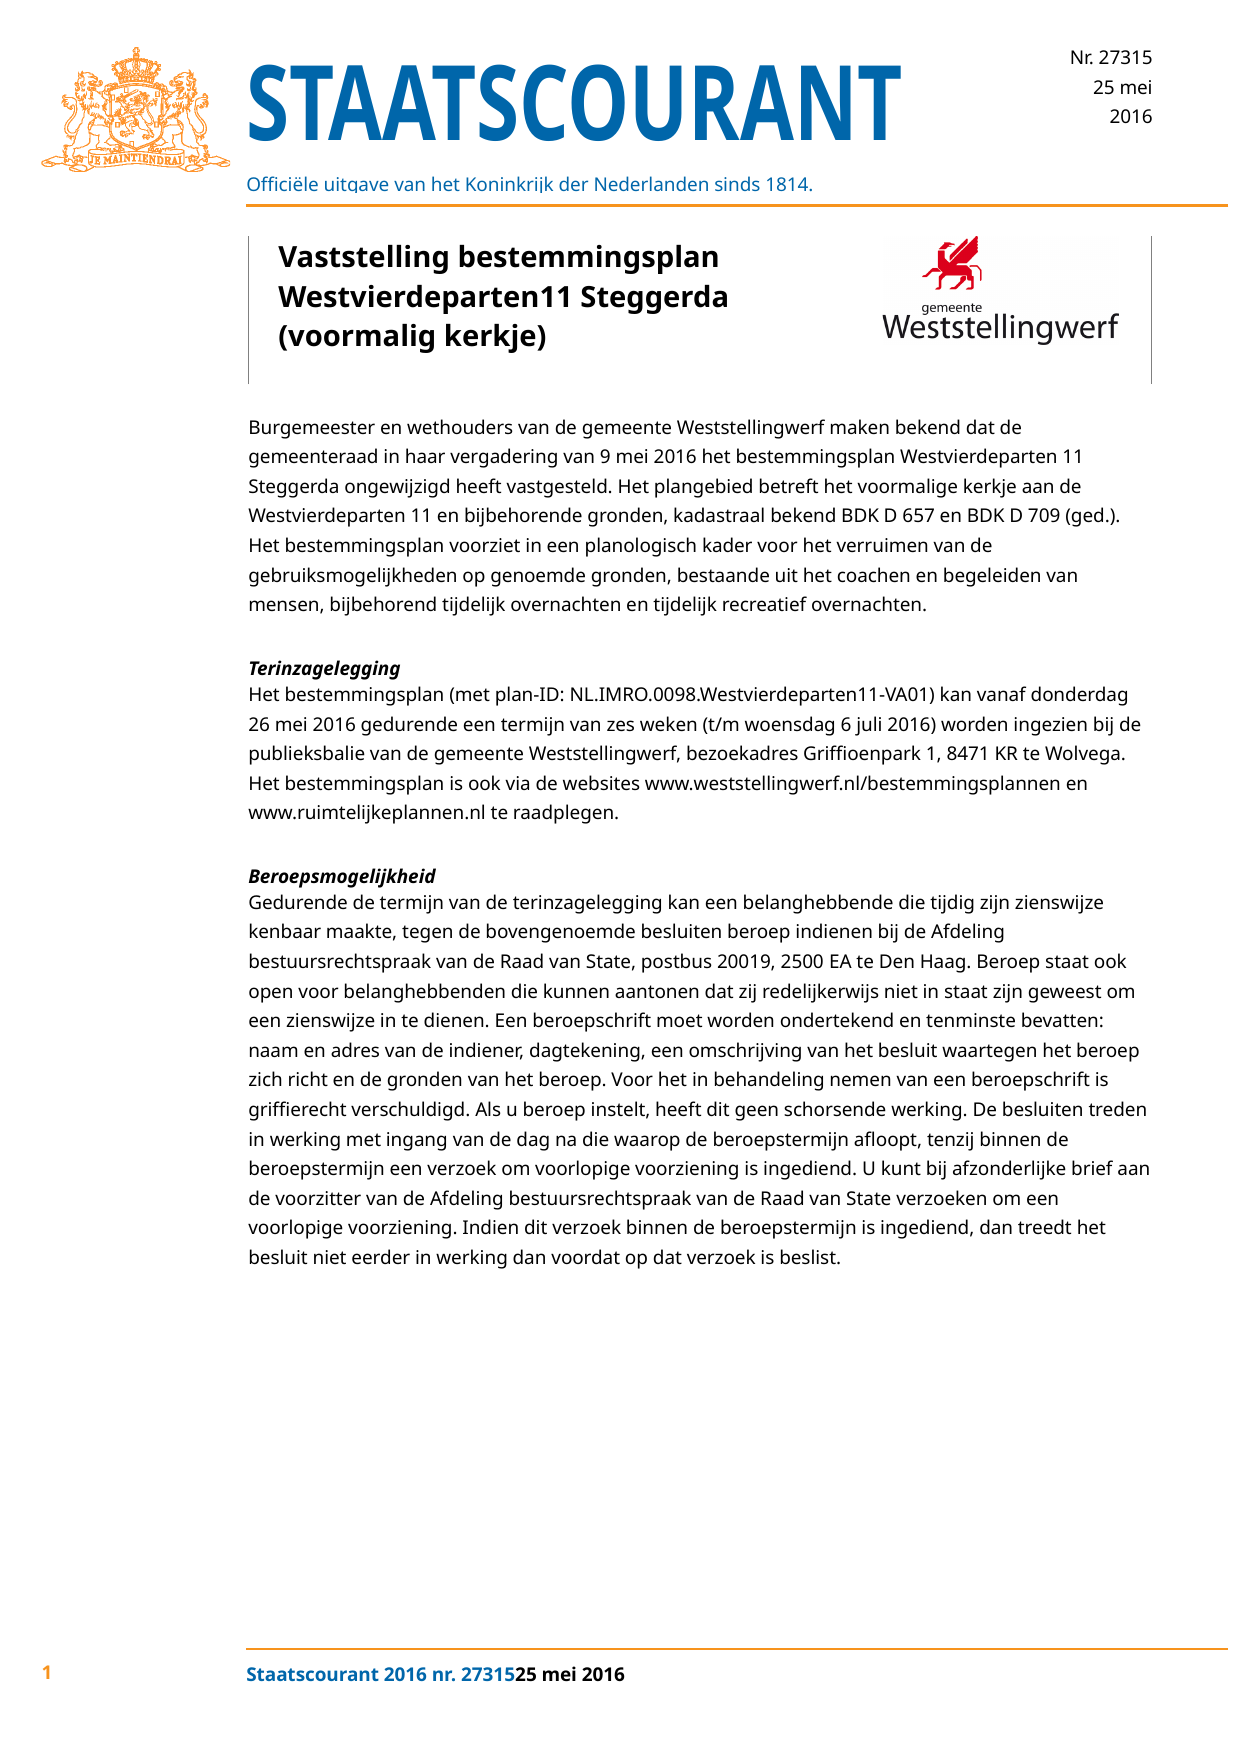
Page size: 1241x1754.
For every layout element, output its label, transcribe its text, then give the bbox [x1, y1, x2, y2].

table_header [850, 236, 1151, 384]
text Burgemeester en wethouders van de gemeente Weststellingwerf maken bekend dat de gemeenteraad in haar vergadering van 9 mei 2016 het bestemmingsplan Westvierdeparten 11 Steggerda ongewijzigd heeft vastgesteld. Het plangebied betreft het voormalige kerkje aan de Westvierdeparten 11 en bijbehorende gronden, kadastraal bekend BDK D 657 en BDK D 709 (ged.). Het bestemmingsplan voorziet in een planologisch kader voor het verruimen van de gebruiksmogelijkheden op genoemde gronden, bestaande uit het coachen en begeleiden van mensen, bijbehorend tijdelijk overnachten en tijdelijk recreatief overnachten. [248, 414, 1152, 617]
text Beroepsmogelijkheid [248, 863, 1152, 889]
text Terinzagelegging [248, 655, 1152, 681]
text Het bestemmingsplan (met plan-ID: NL.IMRO.0098.Westvierdeparten11-VA01) kan vanaf donderdag 26 mei 2016 gedurende een termijn van zes weken (t/m woensdag 6 juli 2016) worden ingezien bij de publieksbalie van de gemeente Weststellingwerf, bezoekadres Griffioenpark 1, 8471 KR te Wolvega. Het bestemmingsplan is ook via de websites www.weststellingwerf.nl/bestemmingsplannen en www.ruimtelijkeplannen.nl te raadplegen. [248, 681, 1152, 825]
table_header Vaststelling bestemmingsplan Westvierdeparten11 Steggerda (voormalig kerkje) [249, 236, 850, 384]
text Gedurende de termijn van de terinzagelegging kan een belanghebbende die tijdig zijn zienswijze kenbaar maakte, tegen de bovengenoemde besluiten beroep indienen bij de Afdeling bestuursrechtspraak van de Raad van State, postbus 20019, 2500 EA te Den Haag. Beroep staat ook open voor belanghebbenden die kunnen aantonen dat zij redelijkerwijs niet in staat zijn geweest om een zienswijze in te dienen. Een beroepschrift moet worden ondertekend en tenminste bevatten: naam en adres van de indiener, dagtekening, een omschrijving van het besluit waartegen het beroep zich richt en de gronden van het beroep. Voor het in behandeling nemen van een beroepschrift is griffierecht verschuldigd. Als u beroep instelt, heeft dit geen schorsende werking. De besluiten treden in werking met ingang van de dag na die waarop de beroepstermijn afloopt, tenzij binnen de beroepstermijn een verzoek om voorlopige voorziening is ingediend. U kunt bij afzonderlijke brief aan de voorzitter van de Afdeling bestuursrechtspraak van de Raad van State verzoeken om een voorlopige voorziening. Indien dit verzoek binnen de beroepstermijn is ingediend, dan treedt het besluit niet eerder in werking dan voordat op dat verzoek is beslist. [248, 889, 1152, 1270]
picture [882, 236, 1119, 345]
picture [41, 47, 231, 172]
